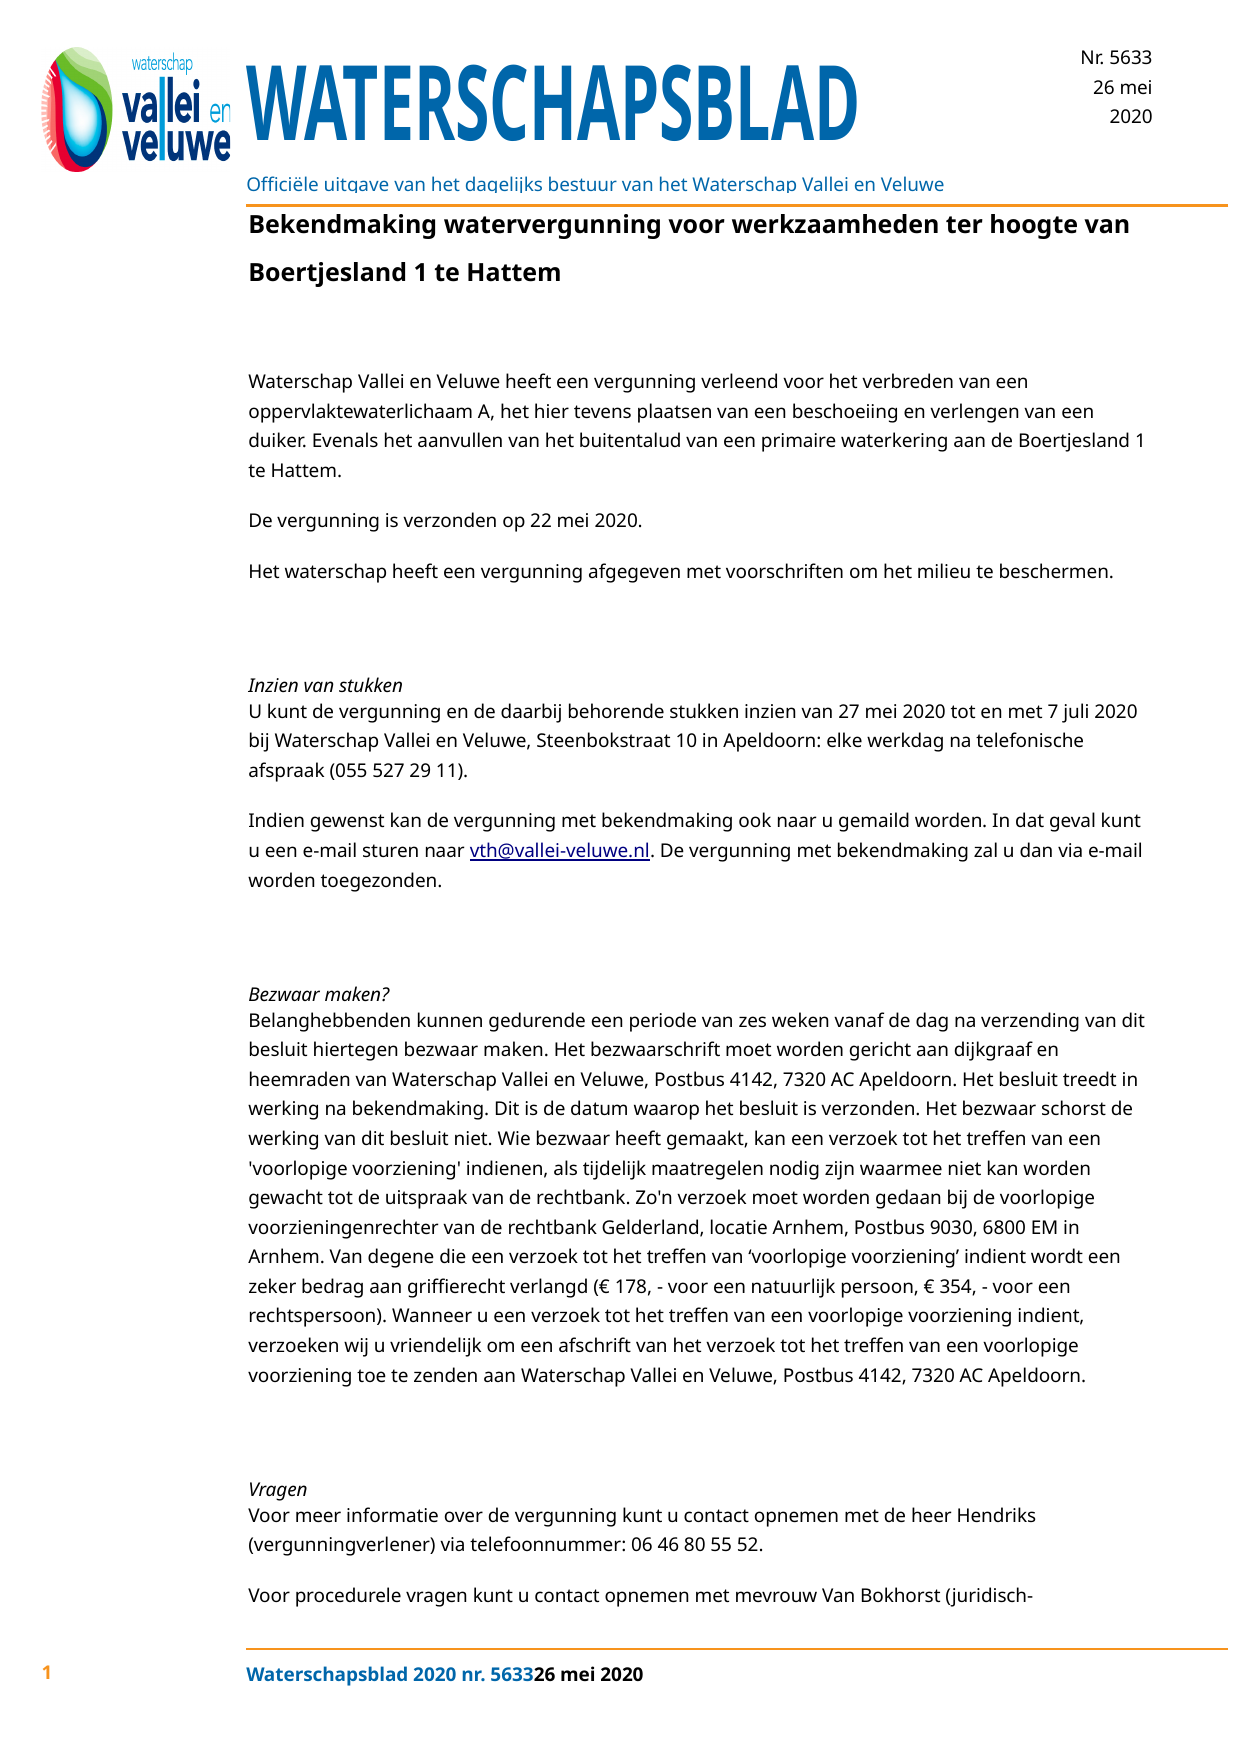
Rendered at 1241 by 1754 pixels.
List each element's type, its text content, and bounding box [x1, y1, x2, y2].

text Bekendmaking watervergunning voor werkzaamheden ter hoogte van Boertjesland 1 te Hattem [248, 207, 1152, 288]
text U kunt de vergunning en de daarbij behorende stukken inzien van 27 mei 2020 tot en met 7 juli 2020 bij Waterschap Vallei en Veluwe, Steenbokstraat 10 in Apeldoorn: elke werkdag na telefonische afspraak (055 527 29 11). [248, 698, 1152, 783]
text Voor meer informatie over de vergunning kunt u contact opnemen met de heer Hendriks (vergunningverlener) via telefoonnummer: 06 46 80 55 52. [248, 1502, 1152, 1557]
text Vragen [248, 1476, 1152, 1502]
text Voor procedurele vragen kunt u contact opnemen met mevrouw Van Bokhorst (juridisch- [248, 1582, 1152, 1608]
picture [41, 47, 231, 172]
text Bezwaar maken? [248, 981, 1152, 1007]
text De vergunning is verzonden op 22 mei 2020. [248, 507, 1152, 533]
text Waterschap Vallei en Veluwe heeft een vergunning verleend voor het verbreden van een oppervlaktewaterlichaam A, het hier tevens plaatsen van een beschoeiing en verlengen van een duiker. Evenals het aanvullen van het buitentalud van een primaire waterkering aan de Boertjesland 1 te Hattem. [248, 368, 1152, 483]
text Indien gewenst kan de vergunning met bekendmaking ook naar u gemaild worden. In dat geval kunt u een e-mail sturen naar vth@vallei-veluwe.nl. De vergunning met bekendmaking zal u dan via e-mail worden toegezonden. [248, 808, 1152, 892]
text Inzien van stukken [248, 672, 1152, 698]
text Belanghebbenden kunnen gedurende een periode van zes weken vanaf de dag na verzending van dit besluit hiertegen bezwaar maken. Het bezwaarschrift moet worden gericht aan dijkgraaf en heemraden van Waterschap Vallei en Veluwe, Postbus 4142, 7320 AC Apeldoorn. Het besluit treedt in werking na bekendmaking. Dit is de datum waarop het besluit is verzonden. Het bezwaar schorst de werking van dit besluit niet. Wie bezwaar heeft gemaakt, kan een verzoek tot het treffen van een 'voorlopige voorziening' indienen, als tijdelijk maatregelen nodig zijn waarmee niet kan worden gewacht tot de uitspraak van de rechtbank. Zo'n verzoek moet worden gedaan bij de voorlopige voorzieningenrechter van de rechtbank Gelderland, locatie Arnhem, Postbus 9030, 6800 EM in Arnhem. Van degene die een verzoek tot het treffen van ‘voorlopige voorziening’ indient wordt een zeker bedrag aan griffierecht verlangd (€ 178, - voor een natuurlijk persoon, € 354, - voor een rechtspersoon). Wanneer u een verzoek tot het treffen van een voorlopige voorziening indient, verzoeken wij u vriendelijk om een afschrift van het verzoek tot het treffen van een voorlopige voorziening toe te zenden aan Waterschap Vallei en Veluwe, Postbus 4142, 7320 AC Apeldoorn. [248, 1007, 1152, 1388]
text Het waterschap heeft een vergunning afgegeven met voorschriften om het milieu te beschermen. [248, 558, 1152, 584]
